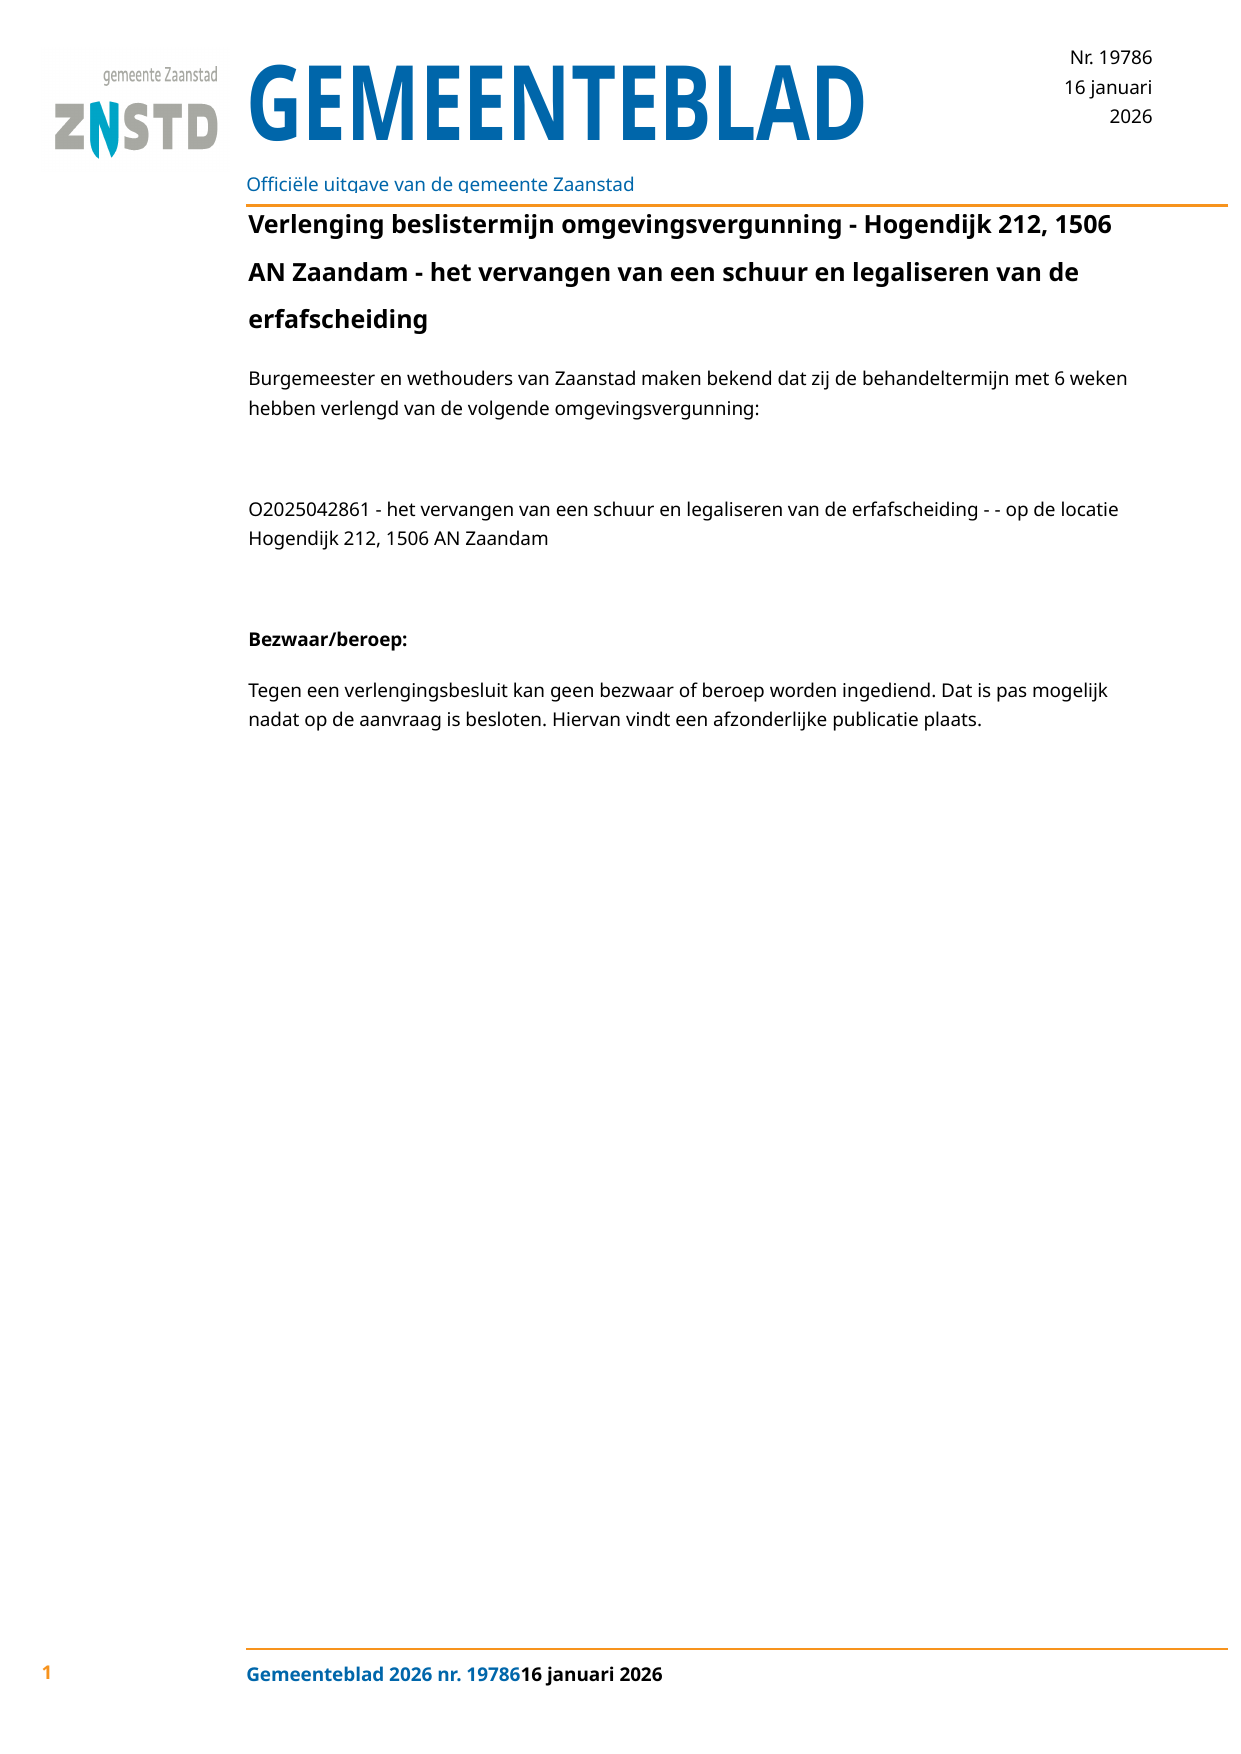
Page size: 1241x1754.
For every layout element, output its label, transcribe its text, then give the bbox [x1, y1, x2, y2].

text Bezwaar/beroep: [248, 626, 1152, 652]
text Tegen een verlengingsbesluit kan geen bezwaar of beroep worden ingediend. Dat is pas mogelijk nadat op de aanvraag is besloten. Hiervan vindt een afzonderlijke publicatie plaats. [248, 677, 1152, 732]
text Verlenging beslistermijn omgevingsvergunning - Hogendijk 212, 1506 AN Zaandam - het vervangen van een schuur en legaliseren van de erfafscheiding [248, 207, 1152, 336]
picture [41, 47, 231, 172]
text O2025042861 - het vervangen van een schuur en legaliseren van de erfafscheiding - - op de locatie Hogendijk 212, 1506 AN Zaandam [248, 496, 1152, 551]
text Burgemeester en wethouders van Zaanstad maken bekend dat zij de behandeltermijn met 6 weken hebben verlengd van de volgende omgevingsvergunning: [248, 366, 1152, 421]
